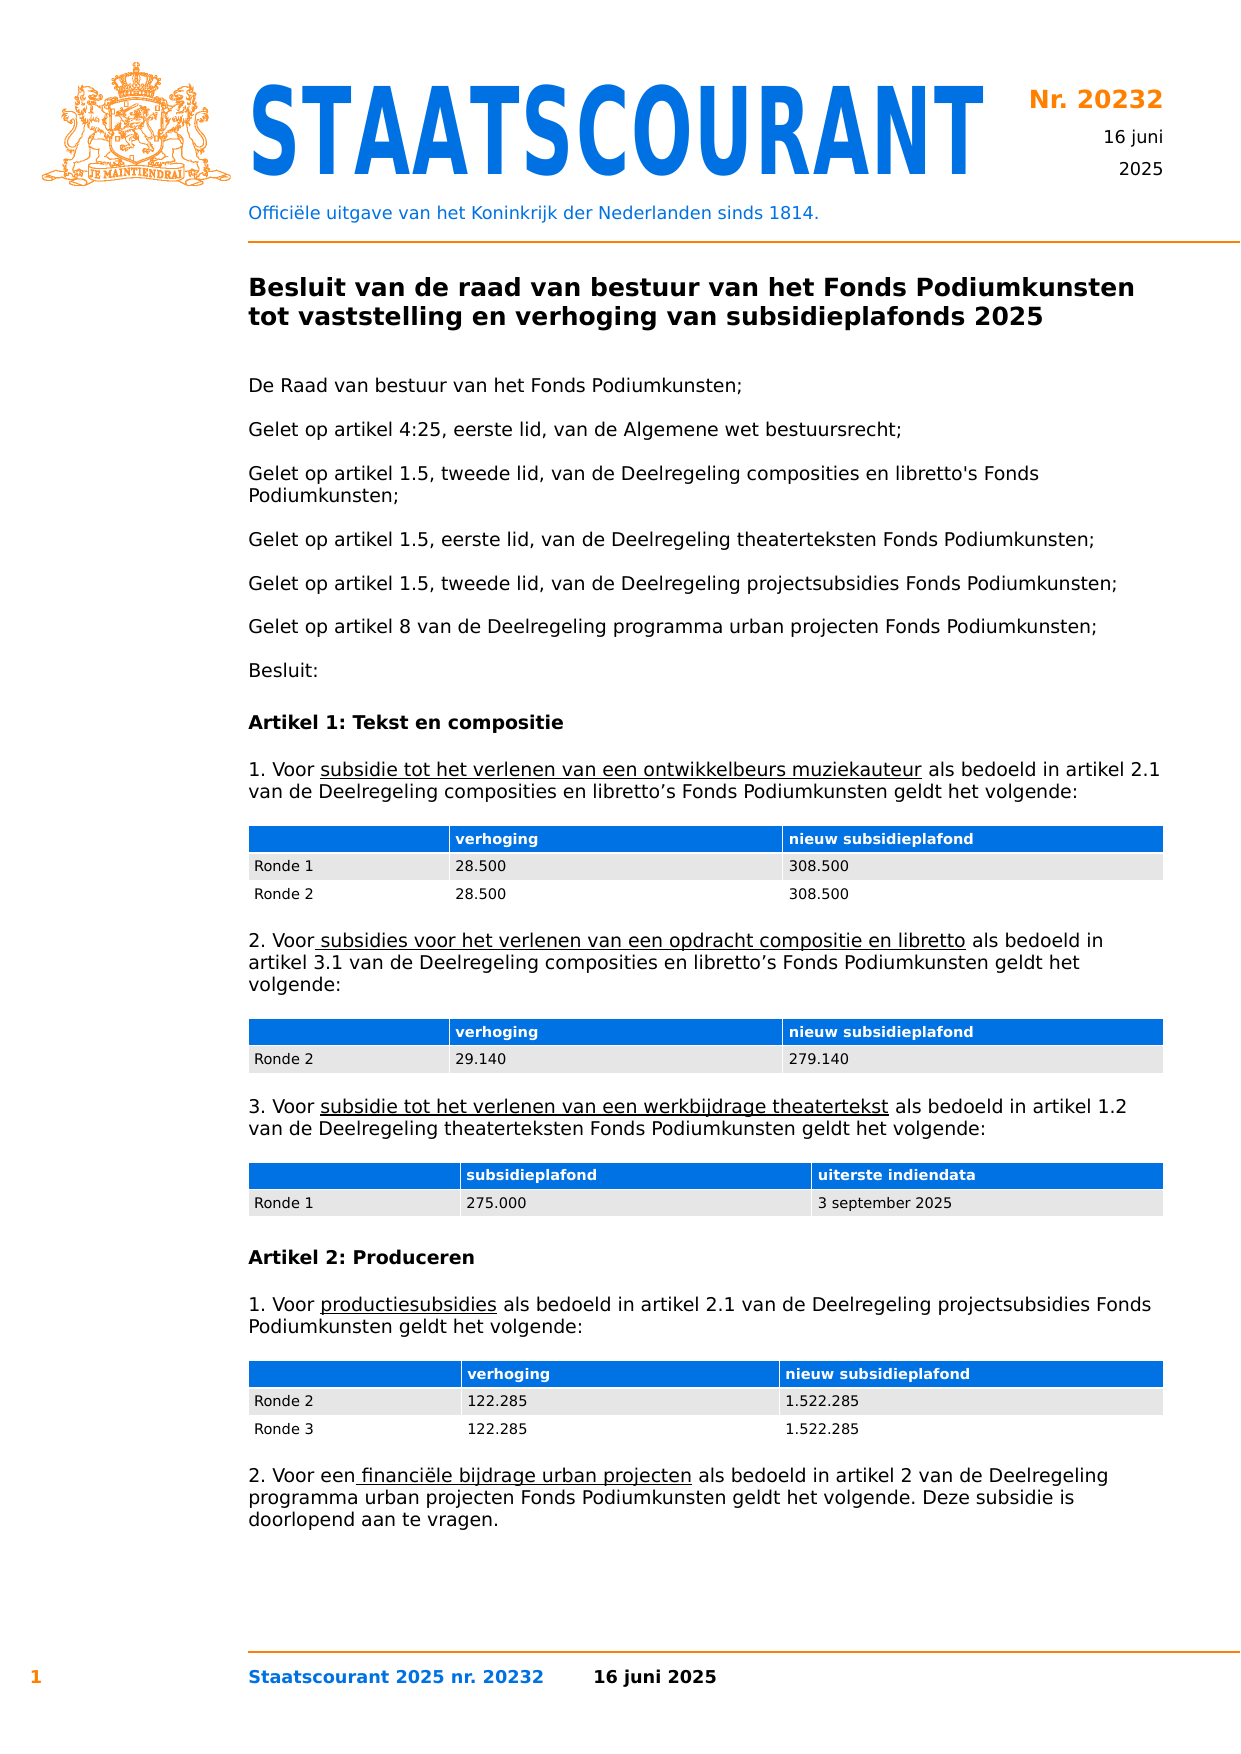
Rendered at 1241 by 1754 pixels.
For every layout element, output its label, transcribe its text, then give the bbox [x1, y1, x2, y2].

subtitle Besluit van de raad van bestuur van het Fonds Podiumkunsten tot vaststelling en verhoging van subsidieplafonds 2025 [248, 273, 1163, 331]
table_cell Ronde 3 [249, 1416, 461, 1442]
table_header Nr. 20232 [998, 62, 1240, 121]
table_header [25, 62, 248, 241]
table_cell Ronde 2 [249, 1046, 449, 1073]
table_header [249, 1163, 460, 1189]
text 1. Voor productiesubsidies als bedoeld in artikel 2.1 van de Deelregeling projectsubsidies Fonds Podiumkunsten geldt het volgende: [248, 1294, 1163, 1338]
table_cell 28.500 [450, 854, 782, 880]
table_header nieuw subsidieplafond [783, 826, 1163, 852]
table_cell 122.285 [462, 1389, 779, 1415]
table_header nieuw subsidieplafond [780, 1361, 1163, 1387]
text Gelet op artikel 4:25, eerste lid, van de Algemene wet bestuursrecht; [248, 419, 1163, 441]
table_cell 1.522.285 [780, 1416, 1163, 1442]
text De Raad van bestuur van het Fonds Podiumkunsten; [248, 375, 1163, 397]
table_header verhoging [450, 1019, 782, 1045]
table_cell Ronde 2 [249, 1389, 461, 1415]
text 2. Voor subsidies voor het verlenen van een opdracht compositie en libretto als bedoeld in artikel 3.1 van de Deelregeling composities en libretto’s Fonds Podiumkunsten geldt het volgende: [248, 930, 1163, 996]
table_cell 308.500 [783, 854, 1163, 880]
table_cell Officiële uitgave van het Koninkrijk der Nederlanden sinds 1814. [248, 203, 1240, 241]
table_cell Ronde 1 [249, 1190, 460, 1216]
text 2. Voor een financiële bijdrage urban projecten als bedoeld in artikel 2 van de Deelregeling programma urban projecten Fonds Podiumkunsten geldt het volgende. Deze subsidie is doorlopend aan te vragen. [248, 1465, 1163, 1531]
text 1. Voor subsidie tot het verlenen van een ontwikkelbeurs muziekauteur als bedoeld in artikel 2.1 van de Deelregeling composities en libretto’s Fonds Podiumkunsten geldt het volgende: [248, 759, 1163, 803]
text Gelet op artikel 1.5, tweede lid, van de Deelregeling projectsubsidies Fonds Podiumkunsten; [248, 572, 1163, 594]
table_cell Ronde 1 [249, 854, 449, 880]
table_cell 308.500 [783, 881, 1163, 907]
table_cell 28.500 [450, 881, 782, 907]
table_cell 2025 [998, 153, 1240, 203]
text Gelet op artikel 1.5, tweede lid, van de Deelregeling composities en libretto's Fonds Podiumkunsten; [248, 463, 1163, 507]
table_header nieuw subsidieplafond [783, 1019, 1163, 1045]
picture [41, 62, 231, 186]
text Besluit: [248, 660, 1163, 682]
subtitle Artikel 2: Produceren [248, 1247, 1163, 1269]
table_header subsidieplafond [461, 1163, 811, 1189]
table_header verhoging [450, 826, 782, 852]
table_cell 1.522.285 [780, 1389, 1163, 1415]
table_cell 279.140 [783, 1046, 1163, 1073]
text 3. Voor subsidie tot het verlenen van een werkbijdrage theatertekst als bedoeld in artikel 1.2 van de Deelregeling theaterteksten Fonds Podiumkunsten geldt het volgende: [248, 1096, 1163, 1139]
table_header STAATSCOURANT [248, 62, 998, 203]
table_header verhoging [462, 1361, 779, 1387]
text Gelet op artikel 8 van de Deelregeling programma urban projecten Fonds Podiumkunsten; [248, 616, 1163, 638]
table_header [249, 1019, 449, 1045]
table_header [249, 1361, 461, 1387]
text Gelet op artikel 1.5, eerste lid, van de Deelregeling theaterteksten Fonds Podiumkunsten; [248, 529, 1163, 551]
table_header uiterste indiendata [812, 1163, 1163, 1189]
table_cell 275.000 [461, 1190, 811, 1216]
table_cell 16 juni [998, 121, 1240, 153]
table_header [249, 826, 449, 852]
table_cell 122.285 [462, 1416, 779, 1442]
table_cell Ronde 2 [249, 881, 449, 907]
table_cell 29.140 [450, 1046, 782, 1073]
subtitle Artikel 1: Tekst en compositie [248, 712, 1163, 734]
table_cell 3 september 2025 [812, 1190, 1163, 1216]
